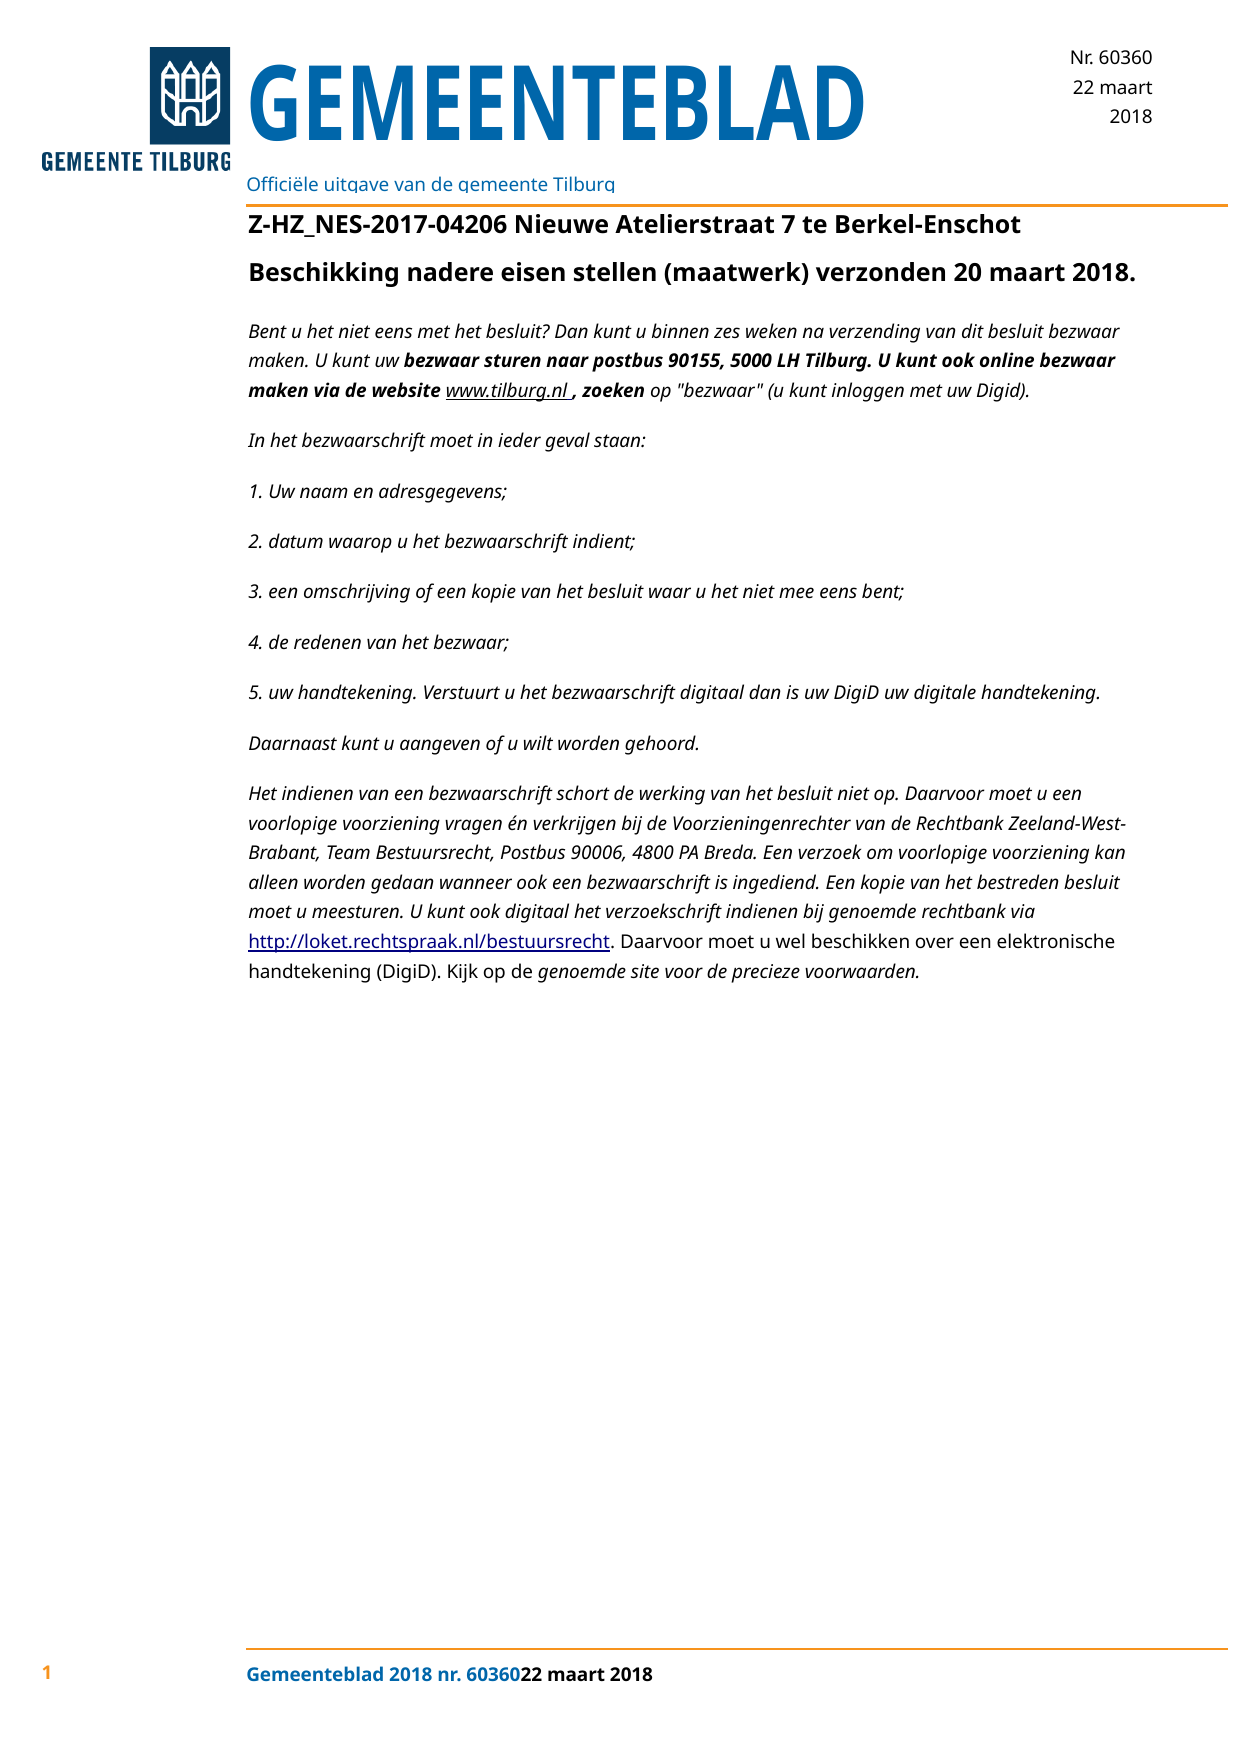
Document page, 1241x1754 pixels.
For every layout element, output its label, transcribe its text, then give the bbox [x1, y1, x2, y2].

text Z-HZ_NES-2017-04206 Nieuwe Atelierstraat 7 te Berkel-Enschot Beschikking nadere eisen stellen (maatwerk) verzonden 20 maart 2018. [248, 207, 1152, 288]
text 4. de redenen van het bezwaar; [248, 629, 1152, 655]
picture [41, 47, 231, 172]
text 2. datum waarop u het bezwaarschrift indient; [248, 528, 1152, 554]
text Bent u het niet eens met het besluit? Dan kunt u binnen zes weken na verzending van dit besluit bezwaar maken. U kunt uw bezwaar sturen naar postbus 90155, 5000 LH Tilburg. U kunt ook online bezwaar maken via de website www.tilburg.nl , zoeken op "bezwaar" (u kunt inloggen met uw Digid). [248, 318, 1152, 403]
text Het indienen van een bezwaarschrift schort de werking van het besluit niet op. Daarvoor moet u een voorlopige voorziening vragen én verkrijgen bij de Voorzieningenrechter van de Rechtbank Zeeland-West-Brabant, Team Bestuursrecht, Postbus 90006, 4800 PA Breda. Een verzoek om voorlopige voorziening kan alleen worden gedaan wanneer ook een bezwaarschrift is ingediend. Een kopie van het bestreden besluit moet u meesturen. U kunt ook digitaal het verzoekschrift indienen bij genoemde rechtbank via http://loket.rechtspraak.nl/bestuursrecht. Daarvoor moet u wel beschikken over een elektronische handtekening (DigiD). Kijk op de genoemde site voor de precieze voorwaarden. [248, 780, 1152, 984]
text 5. uw handtekening. Verstuurt u het bezwaarschrift digitaal dan is uw DigiD uw digitale handtekening. [248, 679, 1152, 705]
text 1. Uw naam en adresgegevens; [248, 478, 1152, 504]
text Daarnaast kunt u aangeven of u wilt worden gehoord. [248, 730, 1152, 756]
text In het bezwaarschrift moet in ieder geval staan: [248, 427, 1152, 453]
text 3. een omschrijving of een kopie van het besluit waar u het niet mee eens bent; [248, 579, 1152, 604]
